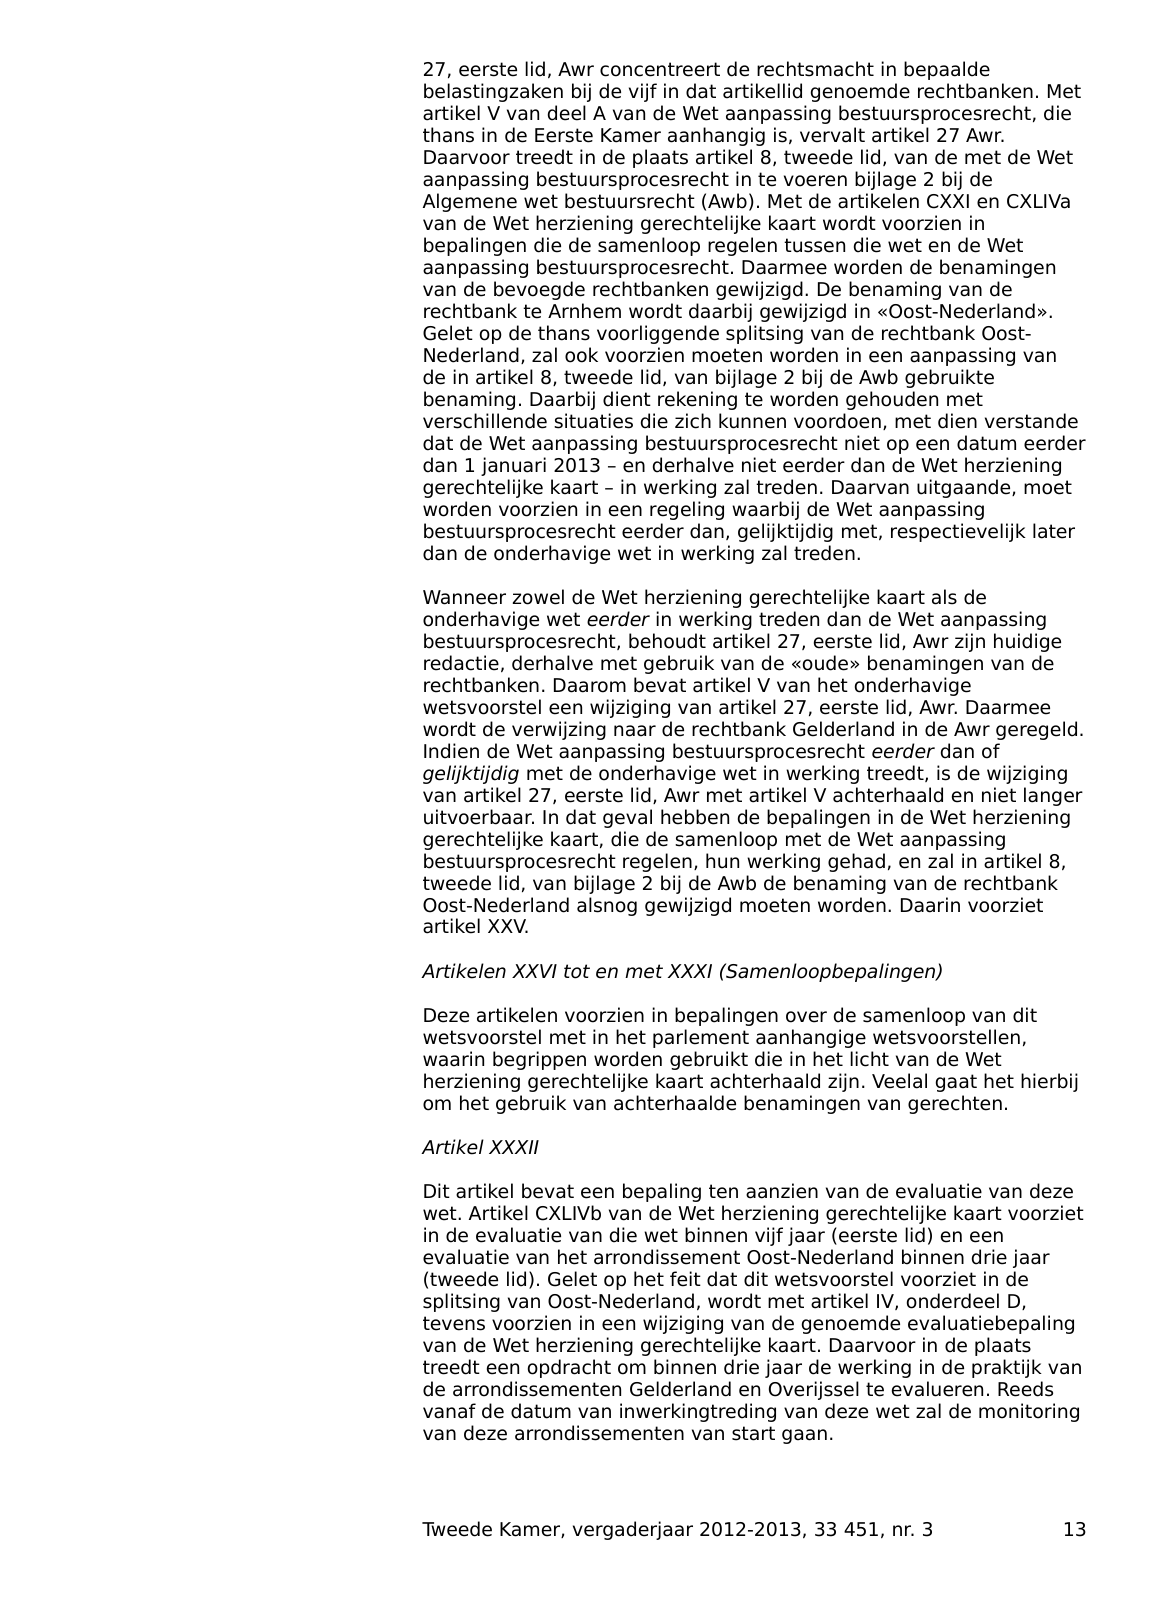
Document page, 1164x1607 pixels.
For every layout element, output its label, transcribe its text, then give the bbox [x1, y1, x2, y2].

text 27, eerste lid, Awr concentreert de rechtsmacht in bepaalde belastingzaken bij de vijf in dat artikellid genoemde rechtbanken. Met artikel V van deel A van de Wet aanpassing bestuursprocesrecht, die thans in de Eerste Kamer aanhangig is, vervalt artikel 27 Awr. Daarvoor treedt in de plaats artikel 8, tweede lid, van de met de Wet aanpassing bestuursprocesrecht in te voeren bijlage 2 bij de Algemene wet bestuursrecht (Awb). Met de artikelen CXXI en CXLIVa van de Wet herziening gerechtelijke kaart wordt voorzien in bepalingen die de samenloop regelen tussen die wet en de Wet aanpassing bestuursprocesrecht. Daarmee worden de benamingen van de bevoegde rechtbanken gewijzigd. De benaming van de rechtbank te Arnhem wordt daarbij gewijzigd in «Oost-Nederland». Gelet op de thans voorliggende splitsing van de rechtbank Oost-Nederland, zal ook voorzien moeten worden in een aanpassing van de in artikel 8, tweede lid, van bijlage 2 bij de Awb gebruikte benaming. Daarbij dient rekening te worden gehouden met verschillende situaties die zich kunnen voordoen, met dien verstande dat de Wet aanpassing bestuursprocesrecht niet op een datum eerder dan 1 januari 2013 – en derhalve niet eerder dan de Wet herziening gerechtelijke kaart – in werking zal treden. Daarvan uitgaande, moet worden voorzien in een regeling waarbij de Wet aanpassing bestuursprocesrecht eerder dan, gelijktijdig met, respectievelijk later dan de onderhavige wet in werking zal treden. [422, 59, 1087, 564]
text Wanneer zowel de Wet herziening gerechtelijke kaart als de onderhavige wet eerder in werking treden dan de Wet aanpassing bestuursprocesrecht, behoudt artikel 27, eerste lid, Awr zijn huidige redactie, derhalve met gebruik van de «oude» benamingen van de rechtbanken. Daarom bevat artikel V van het onderhavige wetsvoorstel een wijziging van artikel 27, eerste lid, Awr. Daarmee wordt de verwijzing naar de rechtbank Gelderland in de Awr geregeld. Indien de Wet aanpassing bestuursprocesrecht eerder dan of gelijktijdig met de onderhavige wet in werking treedt, is de wijziging van artikel 27, eerste lid, Awr met artikel V achterhaald en niet langer uitvoerbaar. In dat geval hebben de bepalingen in de Wet herziening gerechtelijke kaart, die de samenloop met de Wet aanpassing bestuursprocesrecht regelen, hun werking gehad, en zal in artikel 8, tweede lid, van bijlage 2 bij de Awb de benaming van de rechtbank Oost-Nederland alsnog gewijzigd moeten worden. Daarin voorziet artikel XXV. [422, 587, 1087, 938]
text Dit artikel bevat een bepaling ten aanzien van de evaluatie van deze wet. Artikel CXLIVb van de Wet herziening gerechtelijke kaart voorziet in de evaluatie van die wet binnen vijf jaar (eerste lid) en een evaluatie van het arrondissement Oost-Nederland binnen drie jaar (tweede lid). Gelet op het feit dat dit wetsvoorstel voorziet in de splitsing van Oost-Nederland, wordt met artikel IV, onderdeel D, tevens voorzien in een wijziging van de genoemde evaluatiebepaling van de Wet herziening gerechtelijke kaart. Daarvoor in de plaats treedt een opdracht om binnen drie jaar de werking in de praktijk van de arrondissementen Gelderland en Overijssel te evalueren. Reeds vanaf de datum van inwerkingtreding van deze wet zal de monitoring van deze arrondissementen van start gaan. [422, 1181, 1087, 1445]
subtitle Artikelen XXVI tot en met XXXI (Samenloopbepalingen) [422, 961, 1087, 983]
text Deze artikelen voorzien in bepalingen over de samenloop van dit wetsvoorstel met in het parlement aanhangige wetsvoorstellen, waarin begrippen worden gebruikt die in het licht van de Wet herziening gerechtelijke kaart achterhaald zijn. Veelal gaat het hierbij om het gebruik van achterhaalde benamingen van gerechten. [422, 1005, 1087, 1115]
subtitle Artikel XXXII [422, 1137, 1087, 1159]
